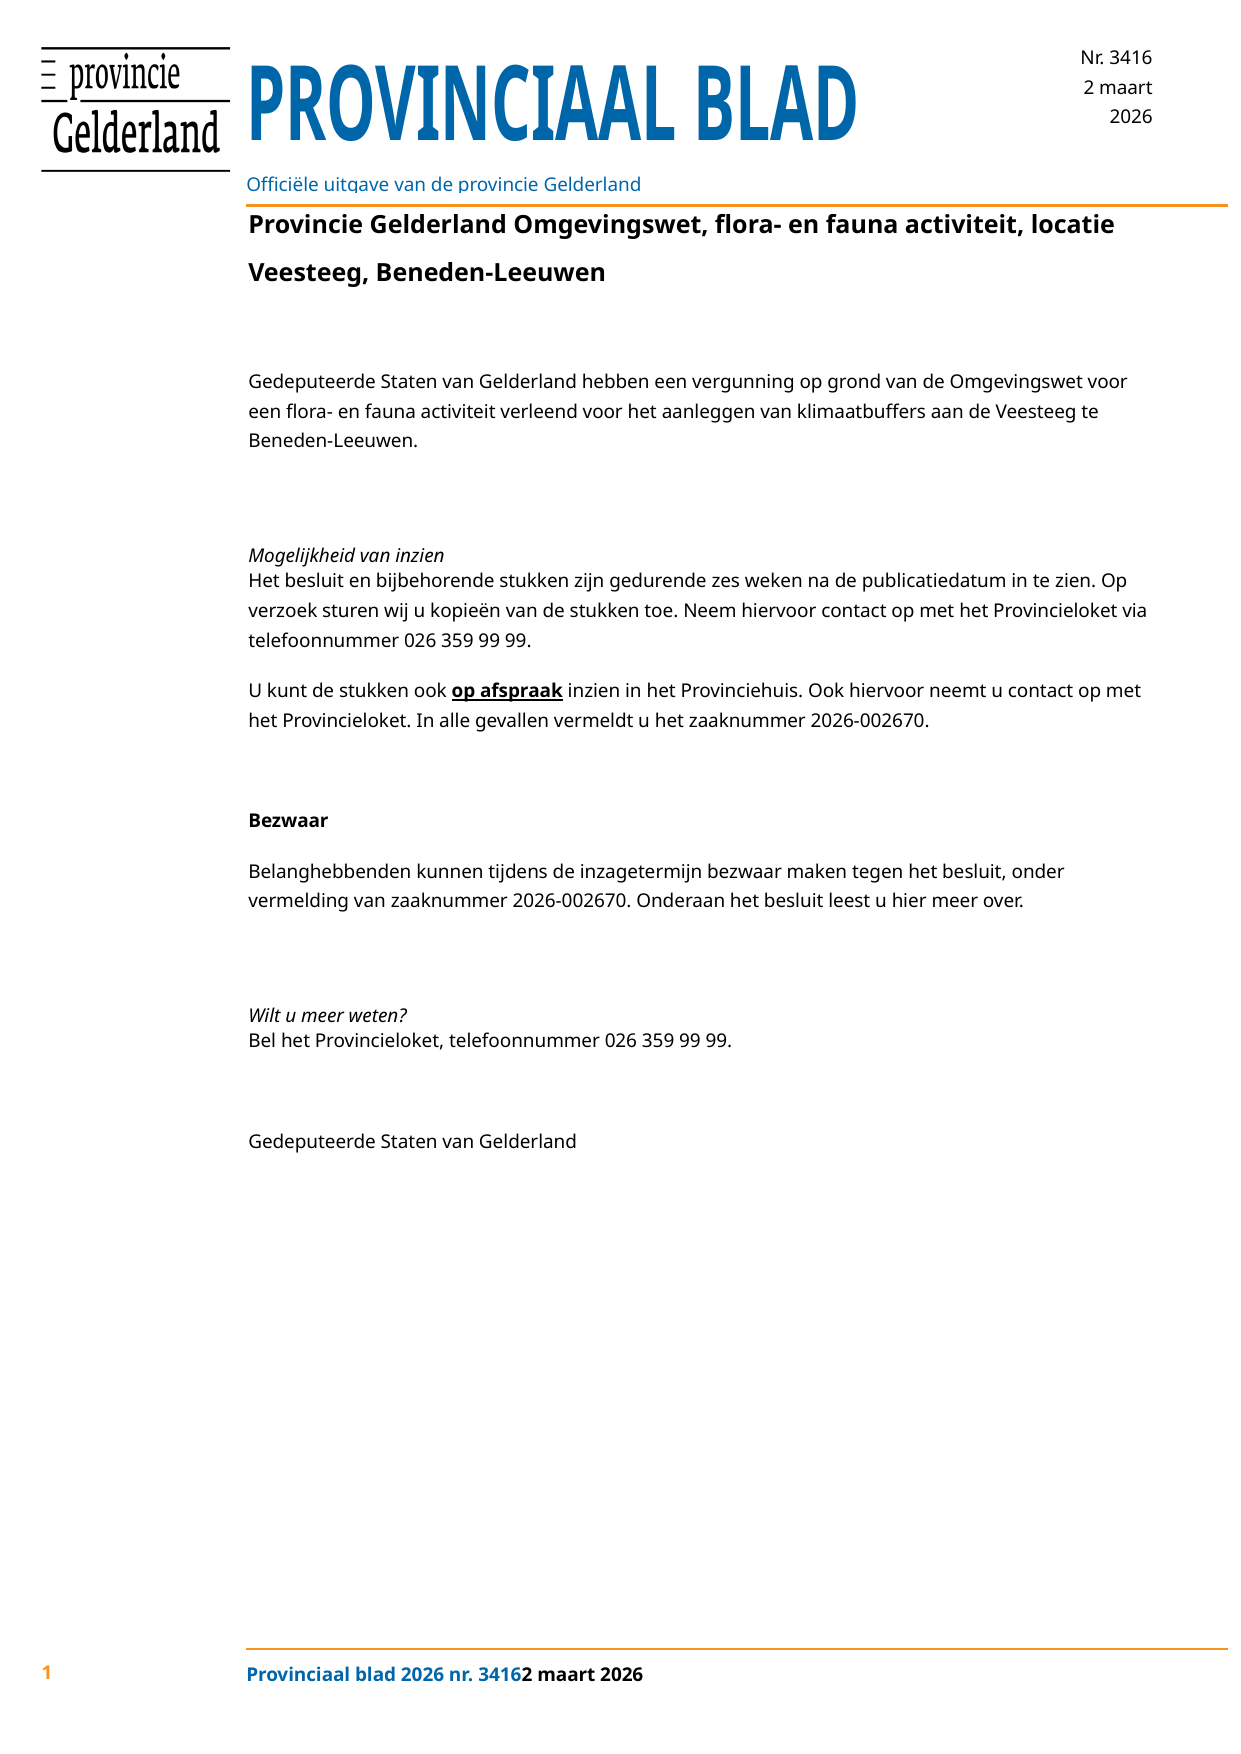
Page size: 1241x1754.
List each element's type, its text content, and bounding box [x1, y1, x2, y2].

text Provincie Gelderland Omgevingswet, flora- en fauna activiteit, locatie Veesteeg, Beneden-Leeuwen [248, 207, 1152, 288]
text Belanghebbenden kunnen tijdens de inzagetermijn bezwaar maken tegen het besluit, onder vermelding van zaaknummer 2026-002670. Onderaan het besluit leest u hier meer over. [248, 858, 1152, 913]
text U kunt de stukken ook op afspraak inzien in het Provinciehuis. Ook hiervoor neemt u contact op met het Provincieloket. In alle gevallen vermeldt u het zaaknummer 2026-002670. [248, 677, 1152, 732]
picture [41, 47, 231, 172]
text Bel het Provincieloket, telefoonnummer 026 359 99 99. [248, 1028, 1152, 1053]
text Wilt u meer weten? [248, 1002, 1152, 1028]
text Mogelijkheid van inzien [248, 542, 1152, 568]
text Het besluit en bijbehorende stukken zijn gedurende zes weken na de publicatiedatum in te zien. Op verzoek sturen wij u kopieën van de stukken toe. Neem hiervoor contact op met het Provincieloket via telefoonnummer 026 359 99 99. [248, 568, 1152, 652]
text Gedeputeerde Staten van Gelderland [248, 1128, 1152, 1154]
text Bezwaar [248, 808, 1152, 833]
text Gedeputeerde Staten van Gelderland hebben een vergunning op grond van de Omgevingswet voor een flora- en fauna activiteit verleend voor het aanleggen van klimaatbuffers aan de Veesteeg te Beneden-Leeuwen. [248, 368, 1152, 453]
